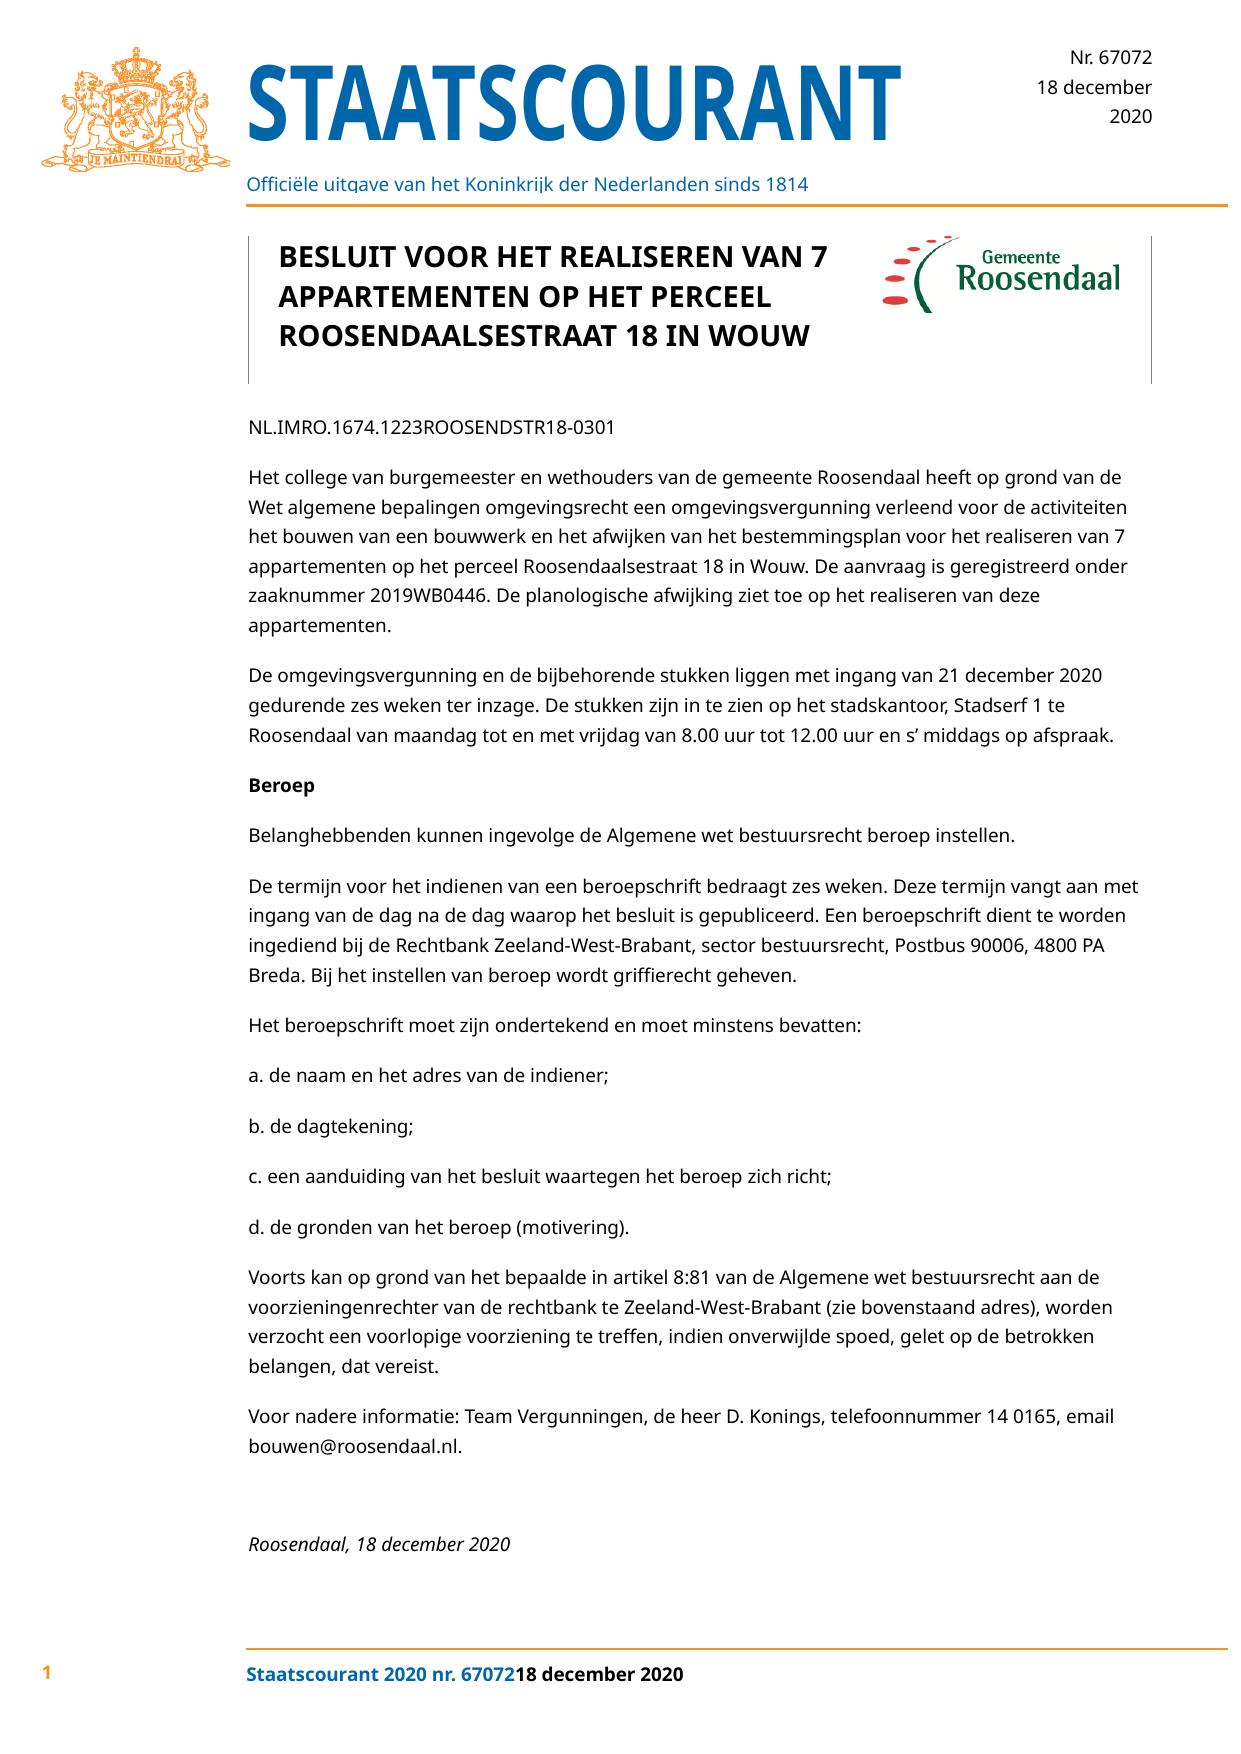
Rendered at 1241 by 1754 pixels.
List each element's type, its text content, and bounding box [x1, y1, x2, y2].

text De termijn voor het indienen van een beroepschrift bedraagt zes weken. Deze termijn vangt aan met ingang van de dag na de dag waarop het besluit is gepubliceerd. Een beroepschrift dient te worden ingediend bij de Rechtbank Zeeland-West-Brabant, sector bestuursrecht, Postbus 90006, 4800 PA Breda. Bij het instellen van beroep wordt griffierecht geheven. [248, 873, 1152, 988]
text Het beroepschrift moet zijn ondertekend en moet minstens bevatten: [248, 1012, 1152, 1038]
text b. de dagtekening; [248, 1113, 1152, 1139]
picture [882, 236, 1119, 313]
text Voorts kan op grond van het bepaalde in artikel 8:81 van de Algemene wet bestuursrecht aan de voorzieningenrechter van de rechtbank te Zeeland-West-Brabant (zie bovenstaand adres), worden verzocht een voorlopige voorziening te treffen, indien onverwijlde spoed, gelet op de betrokken belangen, dat vereist. [248, 1264, 1152, 1379]
text d. de gronden van het beroep (motivering). [248, 1214, 1152, 1240]
text De omgevingsvergunning en de bijbehorende stukken liggen met ingang van 21 december 2020 gedurende zes weken ter inzage. De stukken zijn in te zien op het stadskantoor, Stadserf 1 te Roosendaal van maandag tot en met vrijdag van 8.00 uur tot 12.00 uur en s’ middags op afspraak. [248, 663, 1152, 748]
picture [41, 47, 231, 172]
text c. een aanduiding van het besluit waartegen het beroep zich richt; [248, 1163, 1152, 1189]
text Beroep [248, 772, 1152, 798]
text Roosendaal, 18 december 2020 [248, 1531, 1152, 1557]
text NL.IMRO.1674.1223ROOSENDSTR18-0301 [248, 414, 1152, 440]
text Het college van burgemeester en wethouders van de gemeente Roosendaal heeft op grond van de Wet algemene bepalingen omgevingsrecht een omgevingsvergunning verleend voor de activiteiten het bouwen van een bouwwerk en het afwijken van het bestemmingsplan voor het realiseren van 7 appartementen op het perceel Roosendaalsestraat 18 in Wouw. De aanvraag is geregistreerd onder zaaknummer 2019WB0446. De planologische afwijking ziet toe op het realiseren van deze appartementen. [248, 464, 1152, 638]
table_header [850, 236, 882, 312]
table_header [1119, 236, 1151, 312]
table_header BESLUIT VOOR HET REALISEREN VAN 7 APPARTEMENTEN OP HET PERCEEL ROOSENDAALSESTRAAT 18 IN WOUW [249, 236, 850, 384]
text Belanghebbenden kunnen ingevolge de Algemene wet bestuursrecht beroep instellen. [248, 823, 1152, 848]
text a. de naam en het adres van de indiener; [248, 1063, 1152, 1088]
table_header [850, 313, 1151, 384]
text Voor nadere informatie: Team Vergunningen, de heer D. Konings, telefoonnummer 14 0165, email bouwen@roosendaal.nl. [248, 1403, 1152, 1459]
